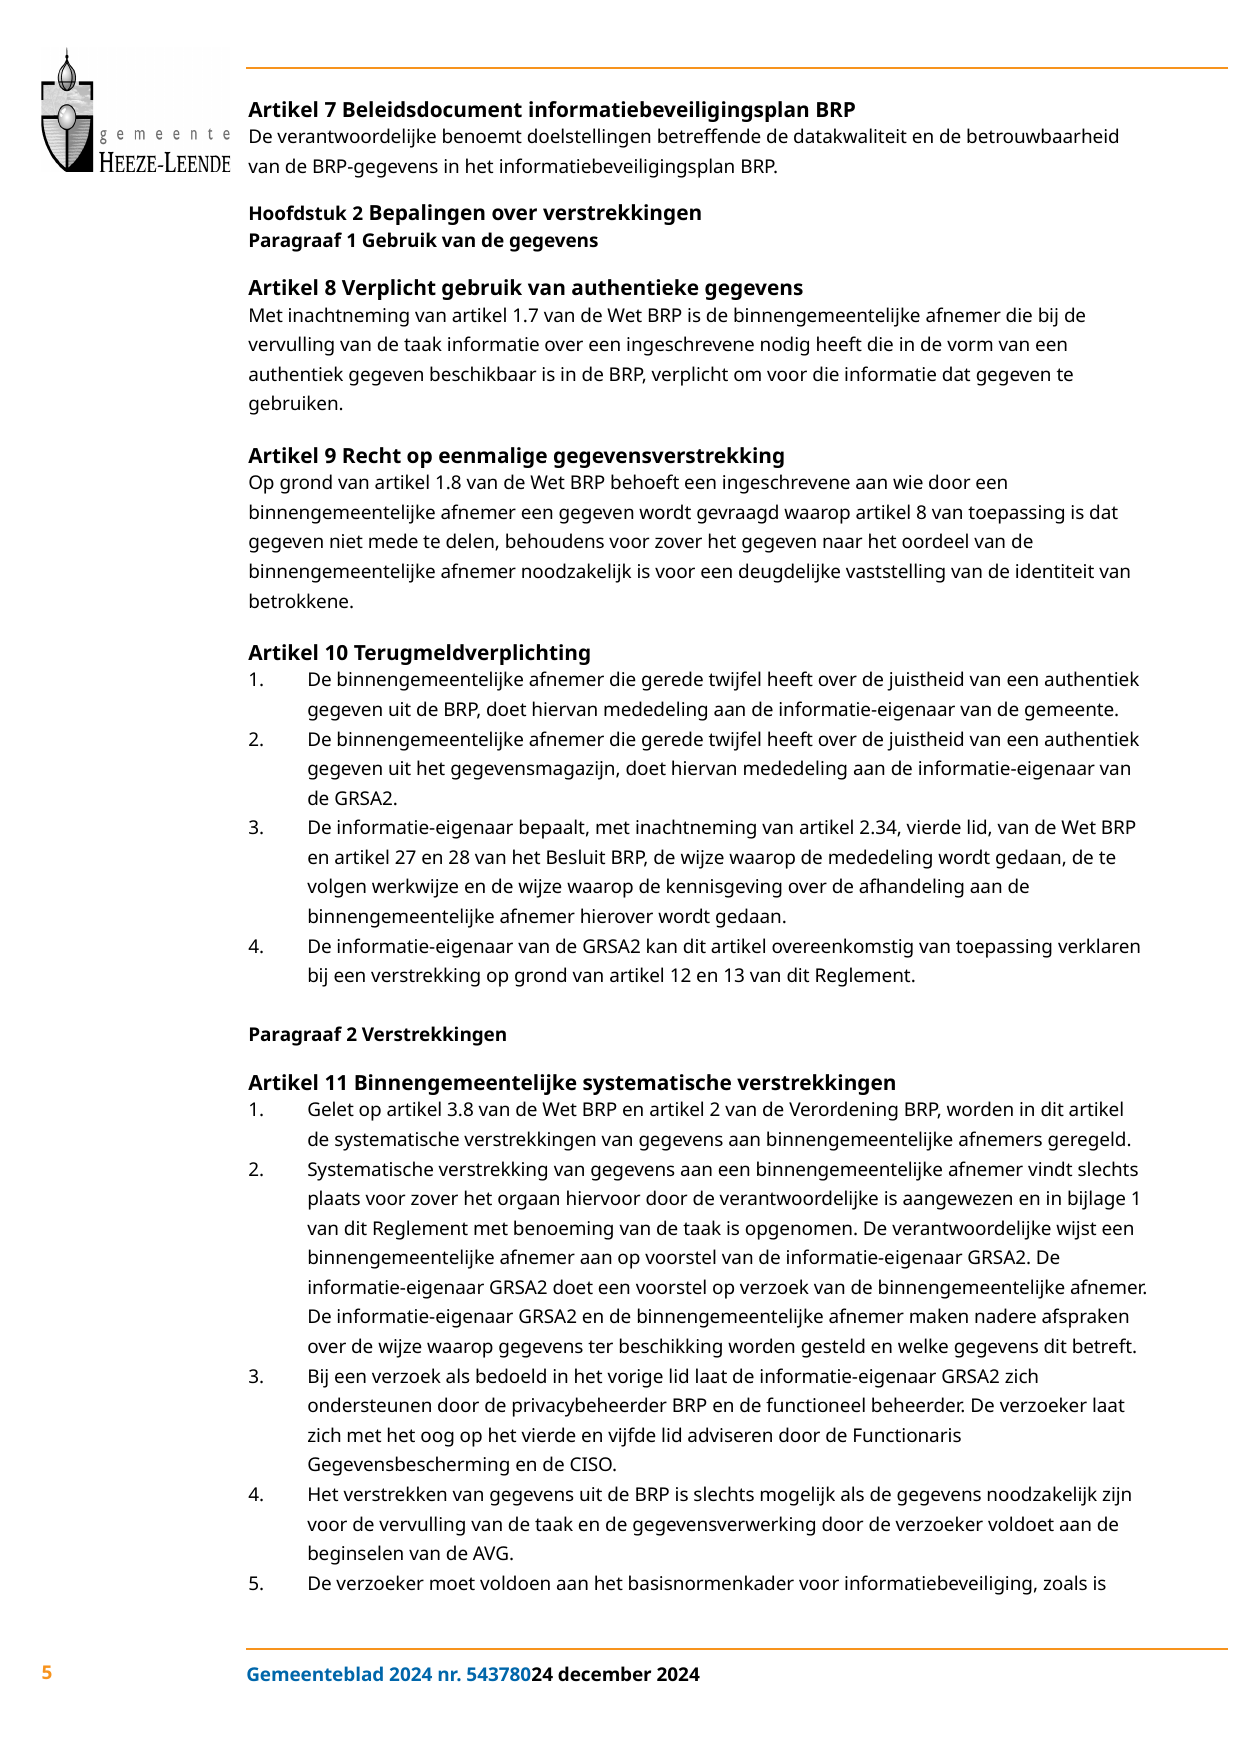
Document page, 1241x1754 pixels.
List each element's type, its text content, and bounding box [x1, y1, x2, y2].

list De informatie-eigenaar van de GRSA2 kan dit artikel overeenkomstig van toepassing verklaren bij een verstrekking op grond van artikel 12 en 13 van dit Reglement. [248, 933, 1152, 988]
text De verantwoordelijke benoemt doelstellingen betreffende de datakwaliteit en de betrouwbaarheid van de BRP-gegevens in het informatiebeveiligingsplan BRP. [248, 123, 1152, 178]
list Systematische verstrekking van gegevens aan een binnengemeentelijke afnemer vindt slechts plaats voor zover het orgaan hiervoor door de verantwoordelijke is aangewezen en in bijlage 1 van dit Reglement met benoeming van de taak is opgenomen. De verantwoordelijke wijst een binnengemeentelijke afnemer aan op voorstel van de informatie-eigenaar GRSA2. De informatie-eigenaar GRSA2 doet een voorstel op verzoek van de binnengemeentelijke afnemer. De informatie-eigenaar GRSA2 en de binnengemeentelijke afnemer maken nadere afspraken over de wijze waarop gegevens ter beschikking worden gesteld en welke gegevens dit betreft. [248, 1156, 1152, 1359]
list De informatie-eigenaar bepaalt, met inachtneming van artikel 2.34, vierde lid, van de Wet BRP en artikel 27 en 28 van het Besluit BRP, de wijze waarop de mededeling wordt gedaan, de te volgen werkwijze en de wijze waarop de kennisgeving over de afhandeling aan de binnengemeentelijke afnemer hierover wordt gedaan. [248, 814, 1152, 929]
list De binnengemeentelijke afnemer die gerede twijfel heeft over de juistheid van een authentiek gegeven uit de BRP, doet hiervan mededeling aan de informatie-eigenaar van de gemeente. [248, 667, 1152, 722]
list Gelet op artikel 3.8 van de Wet BRP en artikel 2 van de Verordening BRP, worden in dit artikel de systematische verstrekkingen van gegevens aan binnengemeentelijke afnemers geregeld. [248, 1097, 1152, 1152]
list Bij een verzoek als bedoeld in het vorige lid laat de informatie-eigenaar GRSA2 zich ondersteunen door de privacybeheerder BRP en de functioneel beheerder. De verzoeker laat zich met het oog op het vierde en vijfde lid adviseren door de Functionaris Gegevensbescherming en de CISO. [248, 1363, 1152, 1477]
text Paragraaf 2 Verstrekkingen [248, 1022, 1152, 1047]
picture [41, 47, 231, 172]
text Artikel 11 Binnengemeentelijke systematische verstrekkingen [248, 1068, 1152, 1097]
text Paragraaf 1 Gebruik van de gegevens [248, 227, 1152, 253]
text Artikel 9 Recht op eenmalige gegevensverstrekking [248, 441, 1152, 469]
text Hoofdstuk 2 Bepalingen over verstrekkingen [248, 198, 1152, 227]
text Met inachtneming van artikel 1.7 van de Wet BRP is de binnengemeentelijke afnemer die bij de vervulling van de taak informatie over een ingeschrevene nodig heeft die in de vorm van een authentiek gegeven beschikbaar is in de BRP, verplicht om voor die informatie dat gegeven te gebruiken. [248, 302, 1152, 416]
list De binnengemeentelijke afnemer die gerede twijfel heeft over de juistheid van een authentiek gegeven uit het gegevensmagazijn, doet hiervan mededeling aan de informatie-eigenaar van de GRSA2. [248, 726, 1152, 811]
list De verzoeker moet voldoen aan het basisnormenkader voor informatiebeveiliging, zoals is [248, 1570, 1152, 1596]
list Het verstrekken van gegevens uit de BRP is slechts mogelijk als de gegevens noodzakelijk zijn voor de vervulling van de taak en de gegevensverwerking door de verzoeker voldoet aan de beginselen van de AVG. [248, 1481, 1152, 1566]
text Op grond van artikel 1.8 van de Wet BRP behoeft een ingeschrevene aan wie door een binnengemeentelijke afnemer een gegeven wordt gevraagd waarop artikel 8 van toepassing is dat gegeven niet mede te delen, behoudens voor zover het gegeven naar het oordeel van de binnengemeentelijke afnemer noodzakelijk is voor een deugdelijke vaststelling van de identiteit van betrokkene. [248, 469, 1152, 613]
text Artikel 7 Beleidsdocument informatiebeveiligingsplan BRP [248, 95, 1152, 123]
text Artikel 10 Terugmeldverplichting [248, 638, 1152, 667]
text Artikel 8 Verplicht gebruik van authentieke gegevens [248, 273, 1152, 302]
